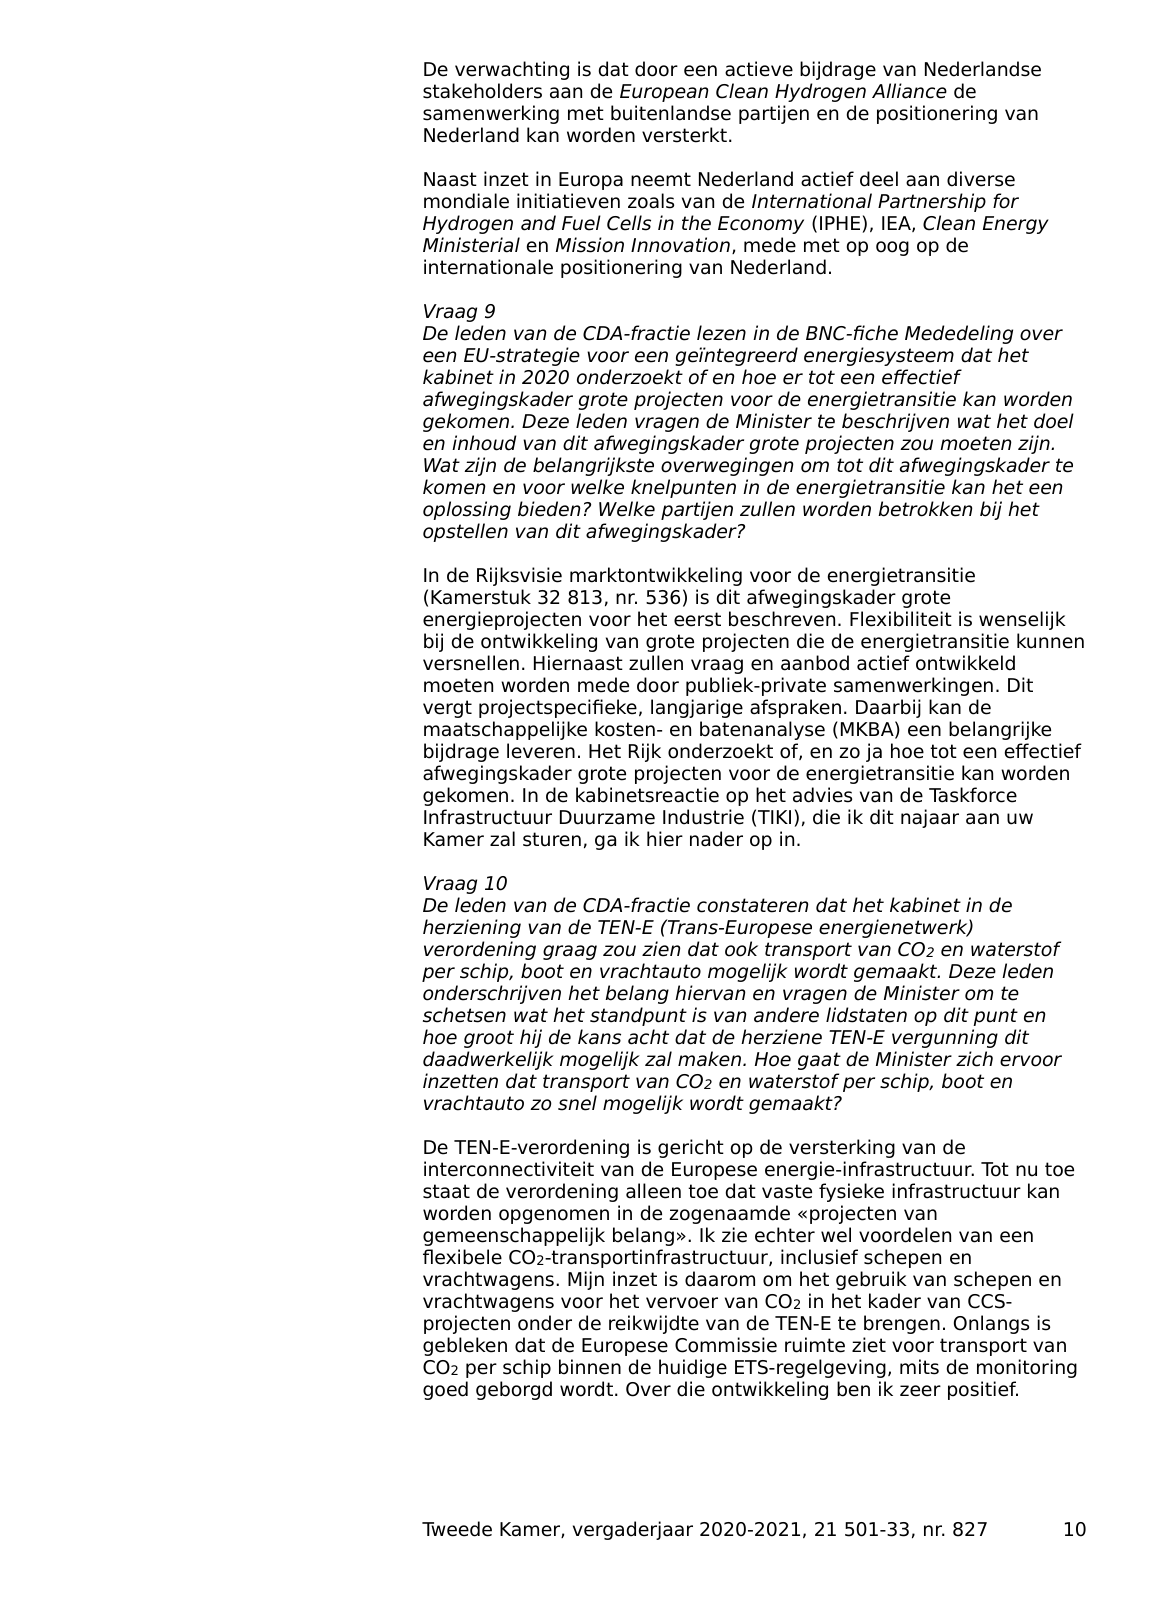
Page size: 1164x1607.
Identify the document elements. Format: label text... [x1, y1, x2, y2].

text In de Rijksvisie marktontwikkeling voor de energietransitie (Kamerstuk 32 813, nr. 536) is dit afwegingskader grote energieprojecten voor het eerst beschreven. Flexibiliteit is wenselijk bij de ontwikkeling van grote projecten die de energietransitie kunnen versnellen. Hiernaast zullen vraag en aanbod actief ontwikkeld moeten worden mede door publiek-private samenwerkingen. Dit vergt projectspecifieke, langjarige afspraken. Daarbij kan de maatschappelijke kosten- en batenanalyse (MKBA) een belangrijke bijdrage leveren. Het Rijk onderzoekt of, en zo ja hoe tot een effectief afwegingskader grote projecten voor de energietransitie kan worden gekomen. In de kabinetsreactie op het advies van de Taskforce Infrastructuur Duurzame Industrie (TIKI), die ik dit najaar aan uw Kamer zal sturen, ga ik hier nader op in. [422, 565, 1087, 851]
text Naast inzet in Europa neemt Nederland actief deel aan diverse mondiale initiatieven zoals van de International Partnership for Hydrogen and Fuel Cells in the Economy (IPHE), IEA, Clean Energy Ministerial en Mission Innovation, mede met op oog op de internationale positionering van Nederland. [422, 169, 1087, 279]
text Vraag 9 [422, 301, 1087, 323]
text De verwachting is dat door een actieve bijdrage van Nederlandse stakeholders aan de European Clean Hydrogen Alliance de samenwerking met buitenlandse partijen en de positionering van Nederland kan worden versterkt. [422, 59, 1087, 147]
text De leden van de CDA-fractie lezen in de BNC-fiche Mededeling over een EU-strategie voor een geïntegreerd energiesysteem dat het kabinet in 2020 onderzoekt of en hoe er tot een effectief afwegingskader grote projecten voor de energietransitie kan worden gekomen. Deze leden vragen de Minister te beschrijven wat het doel en inhoud van dit afwegingskader grote projecten zou moeten zijn. Wat zijn de belangrijkste overwegingen om tot dit afwegingskader te komen en voor welke knelpunten in de energietransitie kan het een oplossing bieden? Welke partijen zullen worden betrokken bij het opstellen van dit afwegingskader? [422, 323, 1087, 543]
text De leden van de CDA-fractie constateren dat het kabinet in de herziening van de TEN-E (Trans-Europese energienetwerk) verordening graag zou zien dat ook transport van CO2 en waterstof per schip, boot en vrachtauto mogelijk wordt gemaakt. Deze leden onderschrijven het belang hiervan en vragen de Minister om te schetsen wat het standpunt is van andere lidstaten op dit punt en hoe groot hij de kans acht dat de herziene TEN-E vergunning dit daadwerkelijk mogelijk zal maken. Hoe gaat de Minister zich ervoor inzetten dat transport van CO2 en waterstof per schip, boot en vrachtauto zo snel mogelijk wordt gemaakt? [422, 895, 1087, 1115]
text Vraag 10 [422, 873, 1087, 895]
text De TEN-E-verordening is gericht op de versterking van de interconnectiviteit van de Europese energie-infrastructuur. Tot nu toe staat de verordening alleen toe dat vaste fysieke infrastructuur kan worden opgenomen in de zogenaamde «projecten van gemeenschappelijk belang». Ik zie echter wel voordelen van een flexibele CO2-transportinfrastructuur, inclusief schepen en vrachtwagens. Mijn inzet is daarom om het gebruik van schepen en vrachtwagens voor het vervoer van CO2 in het kader van CCS-projecten onder de reikwijdte van de TEN-E te brengen. Onlangs is gebleken dat de Europese Commissie ruimte ziet voor transport van CO2 per schip binnen de huidige ETS-regelgeving, mits de monitoring goed geborgd wordt. Over die ontwikkeling ben ik zeer positief. [422, 1137, 1087, 1401]
